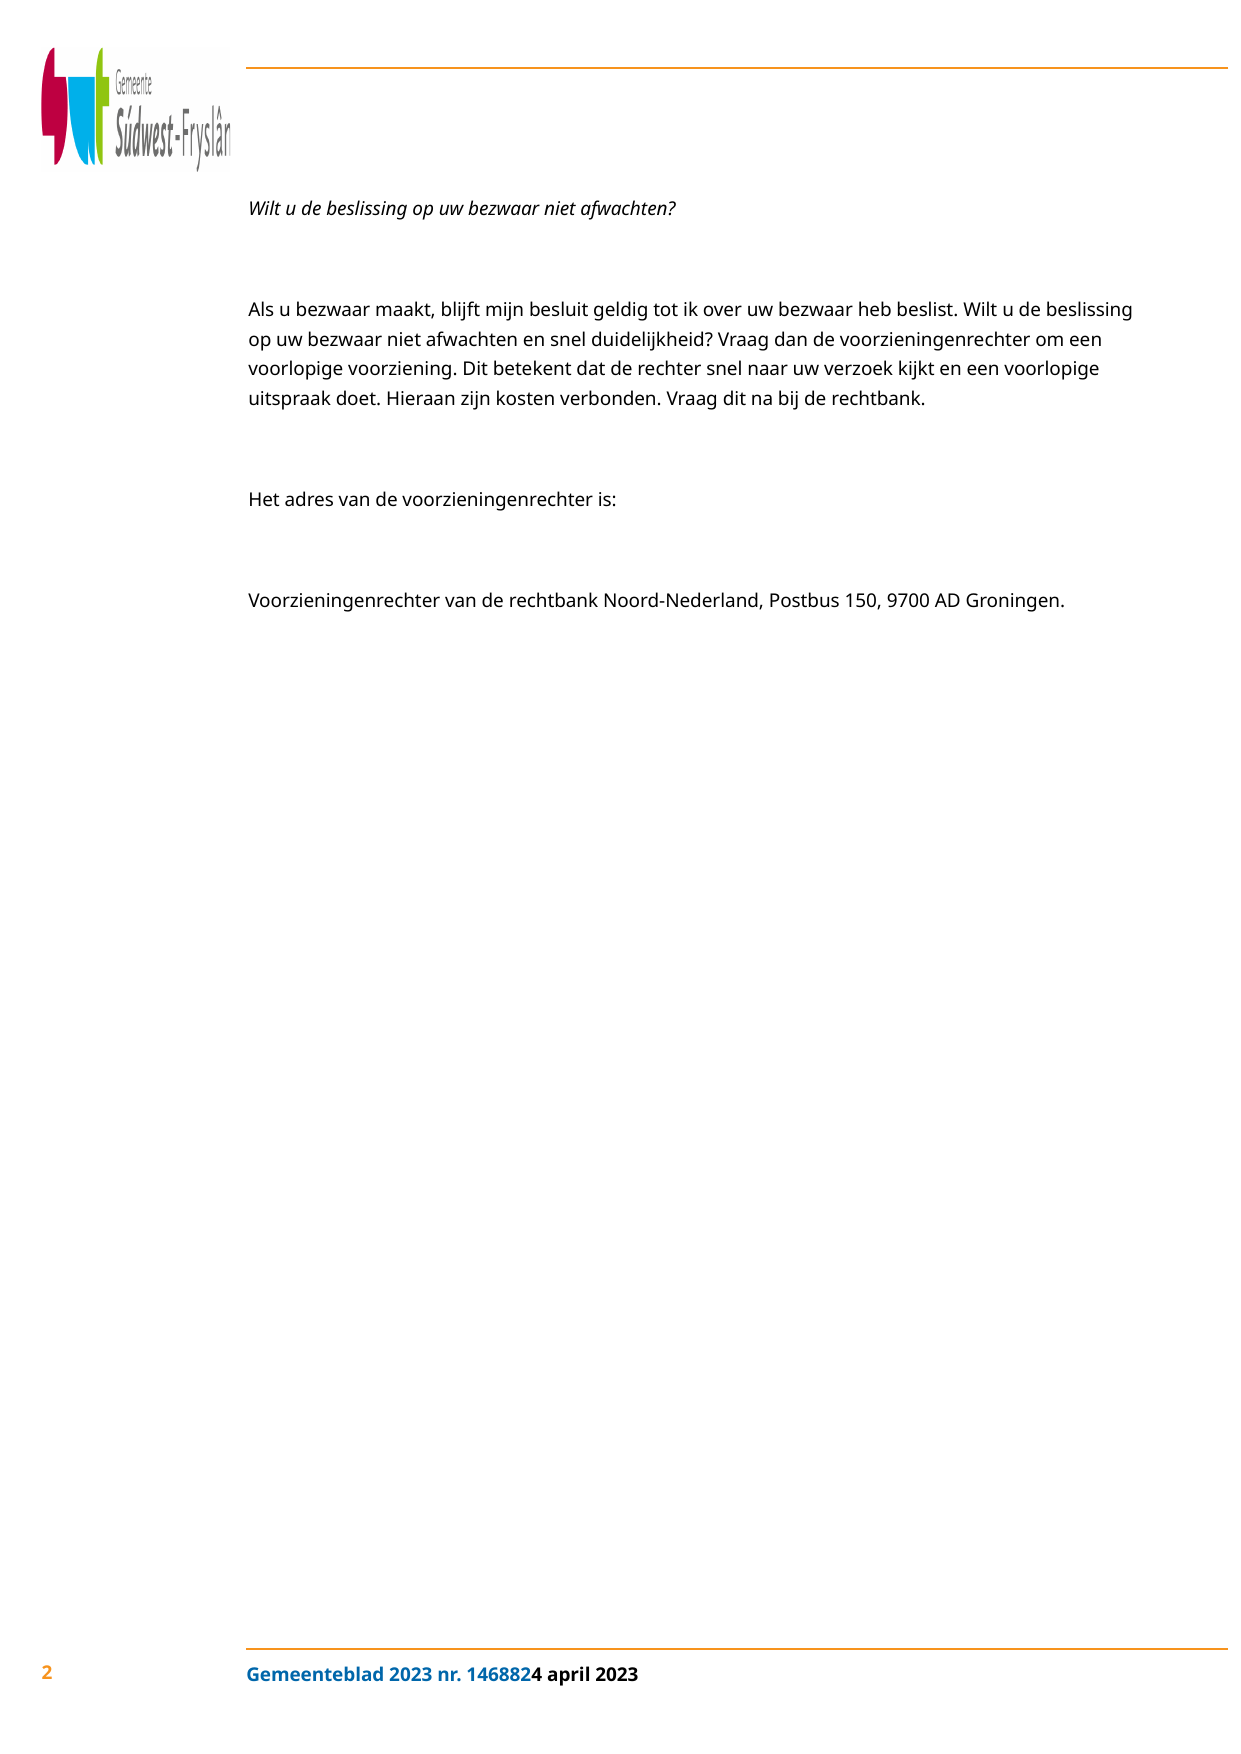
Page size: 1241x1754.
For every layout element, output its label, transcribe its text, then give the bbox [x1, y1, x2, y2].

text Het adres van de voorzieningenrechter is: [248, 486, 1152, 512]
text Als u bezwaar maakt, blijft mijn besluit geldig tot ik over uw bezwaar heb beslist. Wilt u de beslissing op uw bezwaar niet afwachten en snel duidelijkheid? Vraag dan de voorzieningenrechter om een voorlopige voorziening. Dit betekent dat de rechter snel naar uw verzoek kijkt en een voorlopige uitspraak doet. Hieraan zijn kosten verbonden. Vraag dit na bij de rechtbank. [248, 296, 1152, 411]
picture [41, 47, 231, 172]
text Voorzieningenrechter van de rechtbank Noord-Nederland, Postbus 150, 9700 AD Groningen. [248, 587, 1152, 613]
text Wilt u de beslissing op uw bezwaar niet afwachten? [248, 196, 1152, 221]
